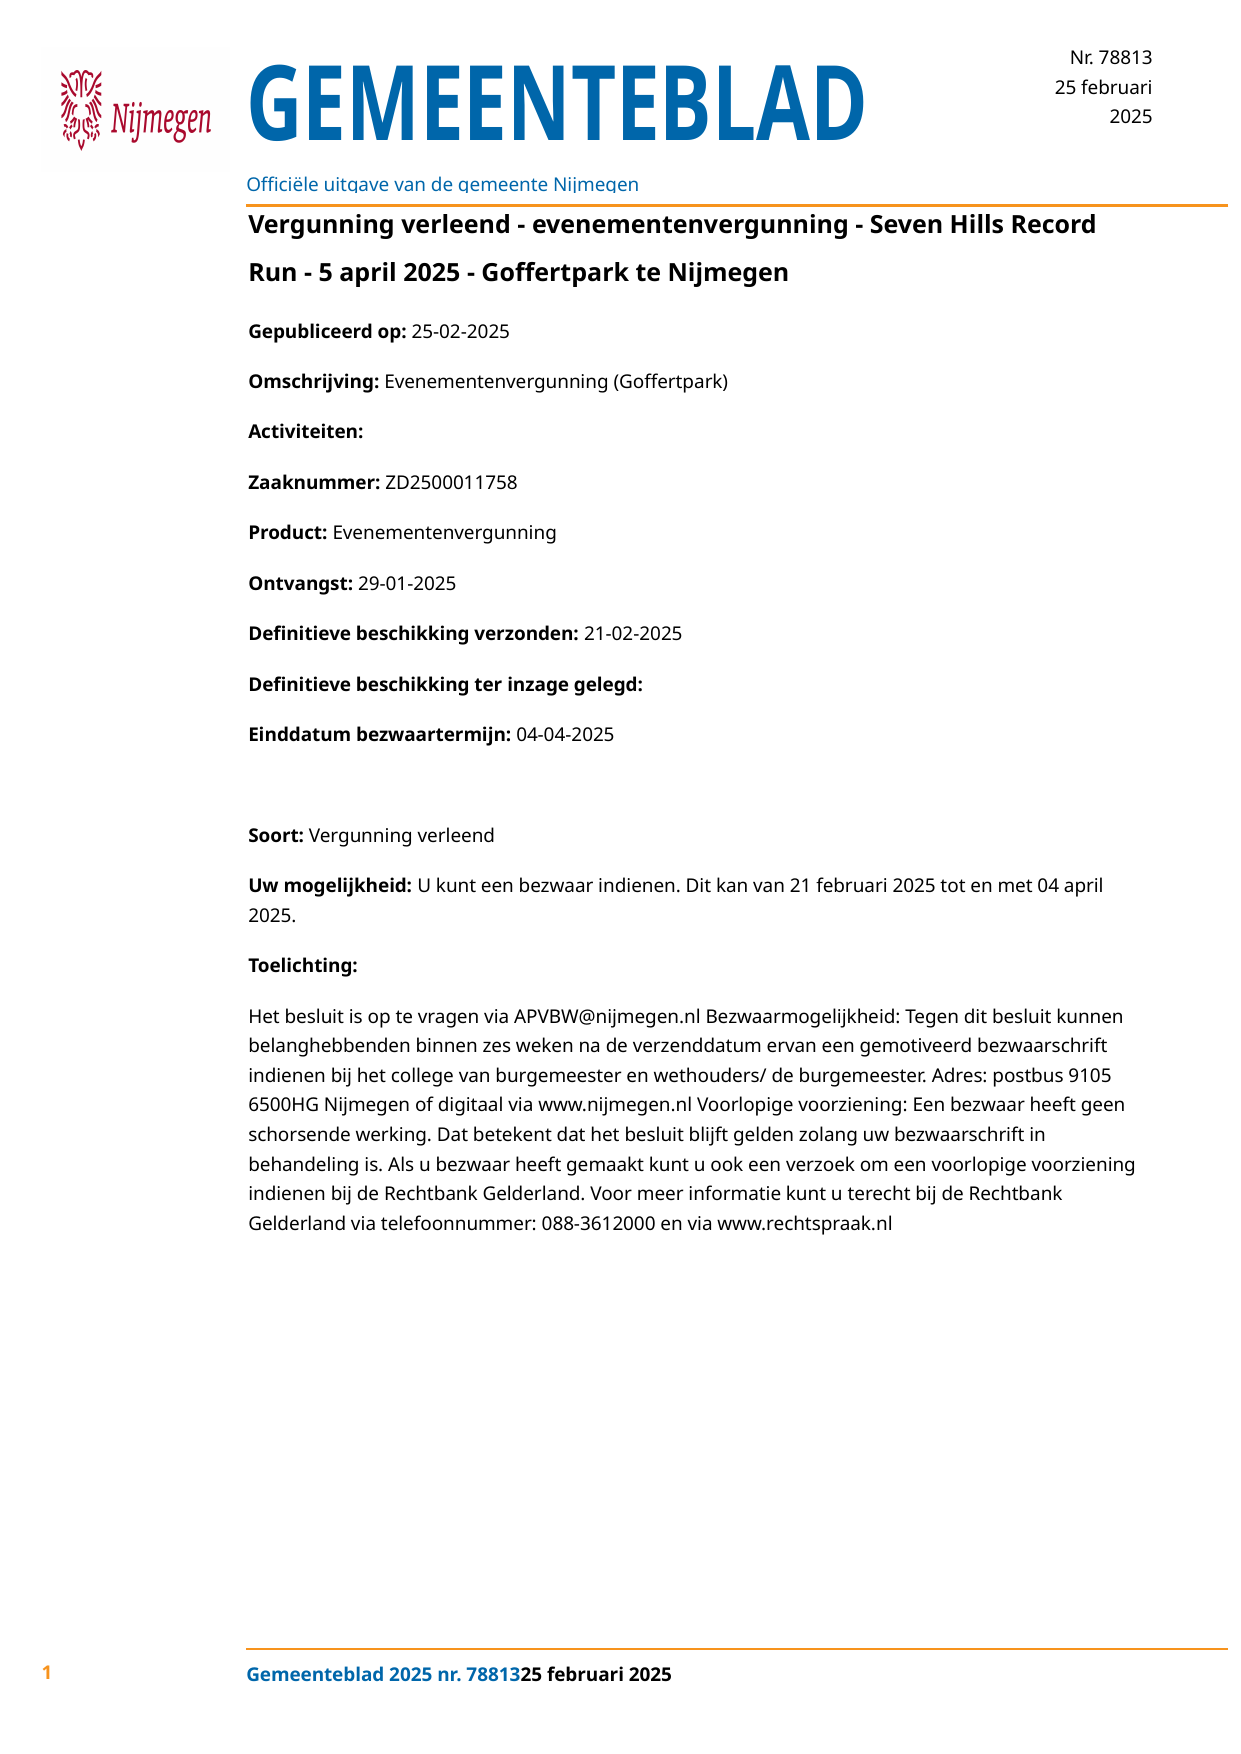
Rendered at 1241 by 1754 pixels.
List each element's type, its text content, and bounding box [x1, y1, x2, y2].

text Omschrijving: Evenementenvergunning (Goffertpark) [248, 368, 1152, 394]
text Product: Evenementenvergunning [248, 519, 1152, 545]
text Uw mogelijkheid: U kunt een bezwaar indienen. Dit kan van 21 februari 2025 tot en met 04 april 2025. [248, 872, 1152, 928]
text Toelichting: [248, 952, 1152, 978]
text Einddatum bezwaartermijn: 04-04-2025 [248, 721, 1152, 747]
text Definitieve beschikking ter inzage gelegd: [248, 671, 1152, 697]
text Activiteiten: [248, 419, 1152, 444]
text Soort: Vergunning verleend [248, 822, 1152, 848]
text Definitieve beschikking verzonden: 21-02-2025 [248, 620, 1152, 646]
text Vergunning verleend - evenementenvergunning - Seven Hills Record Run - 5 april 2025 - Goffertpark te Nijmegen [248, 207, 1152, 288]
text Zaaknummer: ZD2500011758 [248, 469, 1152, 495]
text Ontvangst: 29-01-2025 [248, 570, 1152, 596]
text Het besluit is op te vragen via APVBW@nijmegen.nl Bezwaarmogelijkheid: Tegen dit besluit kunnen belanghebbenden binnen zes weken na de verzenddatum ervan een gemotiveerd bezwaarschrift indienen bij het college van burgemeester en wethouders/ de burgemeester. Adres: postbus 9105 6500HG Nijmegen of digitaal via www.nijmegen.nl Voorlopige voorziening: Een bezwaar heeft geen schorsende werking. Dat betekent dat het besluit blijft gelden zolang uw bezwaarschrift in behandeling is. Als u bezwaar heeft gemaakt kunt u ook een verzoek om een voorlopige voorziening indienen bij de Rechtbank Gelderland. Voor meer informatie kunt u terecht bij de Rechtbank Gelderland via telefoonnummer: 088-3612000 en via www.rechtspraak.nl [248, 1003, 1152, 1236]
text Gepubliceerd op: 25-02-2025 [248, 318, 1152, 344]
picture [41, 47, 231, 172]
